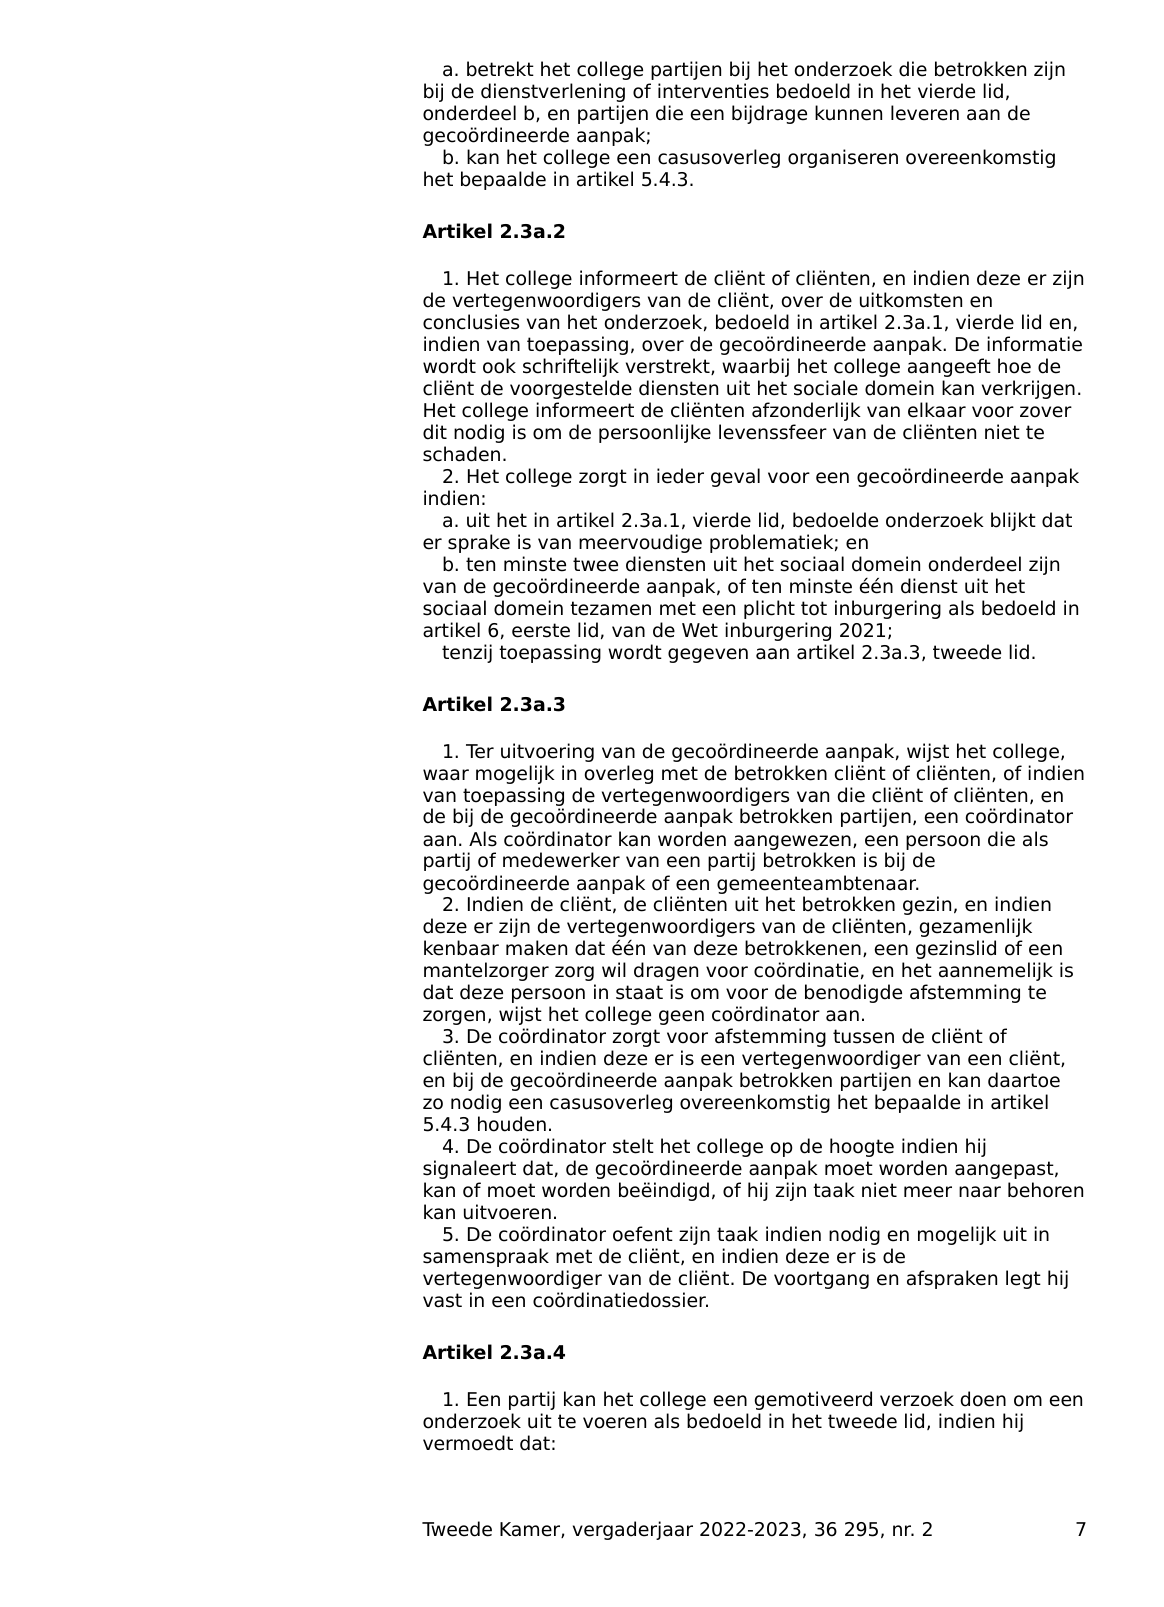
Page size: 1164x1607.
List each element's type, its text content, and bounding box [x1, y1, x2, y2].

subtitle Artikel 2.3a.2 [422, 221, 1087, 243]
text 1. Het college informeert de cliënt of cliënten, en indien deze er zijn de vertegenwoordigers van de cliënt, over de uitkomsten en conclusies van het onderzoek, bedoeld in artikel 2.3a.1, vierde lid en, indien van toepassing, over de gecoördineerde aanpak. De informatie wordt ook schriftelijk verstrekt, waarbij het college aangeeft hoe de cliënt de voorgestelde diensten uit het sociale domein kan verkrijgen. Het college informeert de cliënten afzonderlijk van elkaar voor zover dit nodig is om de persoonlijke levenssfeer van de cliënten niet te schaden. [422, 268, 1087, 466]
text b. ten minste twee diensten uit het sociaal domein onderdeel zijn van de gecoördineerde aanpak, of ten minste één dienst uit het sociaal domein tezamen met een plicht tot inburgering als bedoeld in artikel 6, eerste lid, van de Wet inburgering 2021; [422, 554, 1087, 642]
subtitle Artikel 2.3a.3 [422, 693, 1087, 716]
text 1. Een partij kan het college een gemotiveerd verzoek doen om een onderzoek uit te voeren als bedoeld in het tweede lid, indien hij vermoedt dat: [422, 1389, 1087, 1455]
text b. kan het college een casusoverleg organiseren overeenkomstig het bepaalde in artikel 5.4.3. [422, 147, 1087, 191]
subtitle Artikel 2.3a.4 [422, 1342, 1087, 1364]
text 4. De coördinator stelt het college op de hoogte indien hij signaleert dat, de gecoördineerde aanpak moet worden aangepast, kan of moet worden beëindigd, of hij zijn taak niet meer naar behoren kan uitvoeren. [422, 1136, 1087, 1224]
text tenzij toepassing wordt gegeven aan artikel 2.3a.3, tweede lid. [422, 642, 1087, 663]
text a. betrekt het college partijen bij het onderzoek die betrokken zijn bij de dienstverlening of interventies bedoeld in het vierde lid, onderdeel b, en partijen die een bijdrage kunnen leveren aan de gecoördineerde aanpak; [422, 59, 1087, 147]
text 5. De coördinator oefent zijn taak indien nodig en mogelijk uit in samenspraak met de cliënt, en indien deze er is de vertegenwoordiger van de cliënt. De voortgang en afspraken legt hij vast in een coördinatiedossier. [422, 1224, 1087, 1312]
text 1. Ter uitvoering van de gecoördineerde aanpak, wijst het college, waar mogelijk in overleg met de betrokken cliënt of cliënten, of indien van toepassing de vertegenwoordigers van die cliënt of cliënten, en de bij de gecoördineerde aanpak betrokken partijen, een coördinator aan. Als coördinator kan worden aangewezen, een persoon die als partij of medewerker van een partij betrokken is bij de gecoördineerde aanpak of een gemeenteambtenaar. [422, 741, 1087, 894]
text 2. Indien de cliënt, de cliënten uit het betrokken gezin, en indien deze er zijn de vertegenwoordigers van de cliënten, gezamenlijk kenbaar maken dat één van deze betrokkenen, een gezinslid of een mantelzorger zorg wil dragen voor coördinatie, en het aannemelijk is dat deze persoon in staat is om voor de benodigde afstemming te zorgen, wijst het college geen coördinator aan. [422, 894, 1087, 1026]
text a. uit het in artikel 2.3a.1, vierde lid, bedoelde onderzoek blijkt dat er sprake is van meervoudige problematiek; en [422, 510, 1087, 554]
text 3. De coördinator zorgt voor afstemming tussen de cliënt of cliënten, en indien deze er is een vertegenwoordiger van een cliënt, en bij de gecoördineerde aanpak betrokken partijen en kan daartoe zo nodig een casusoverleg overeenkomstig het bepaalde in artikel 5.4.3 houden. [422, 1026, 1087, 1136]
text 2. Het college zorgt in ieder geval voor een gecoördineerde aanpak indien: [422, 466, 1087, 510]
